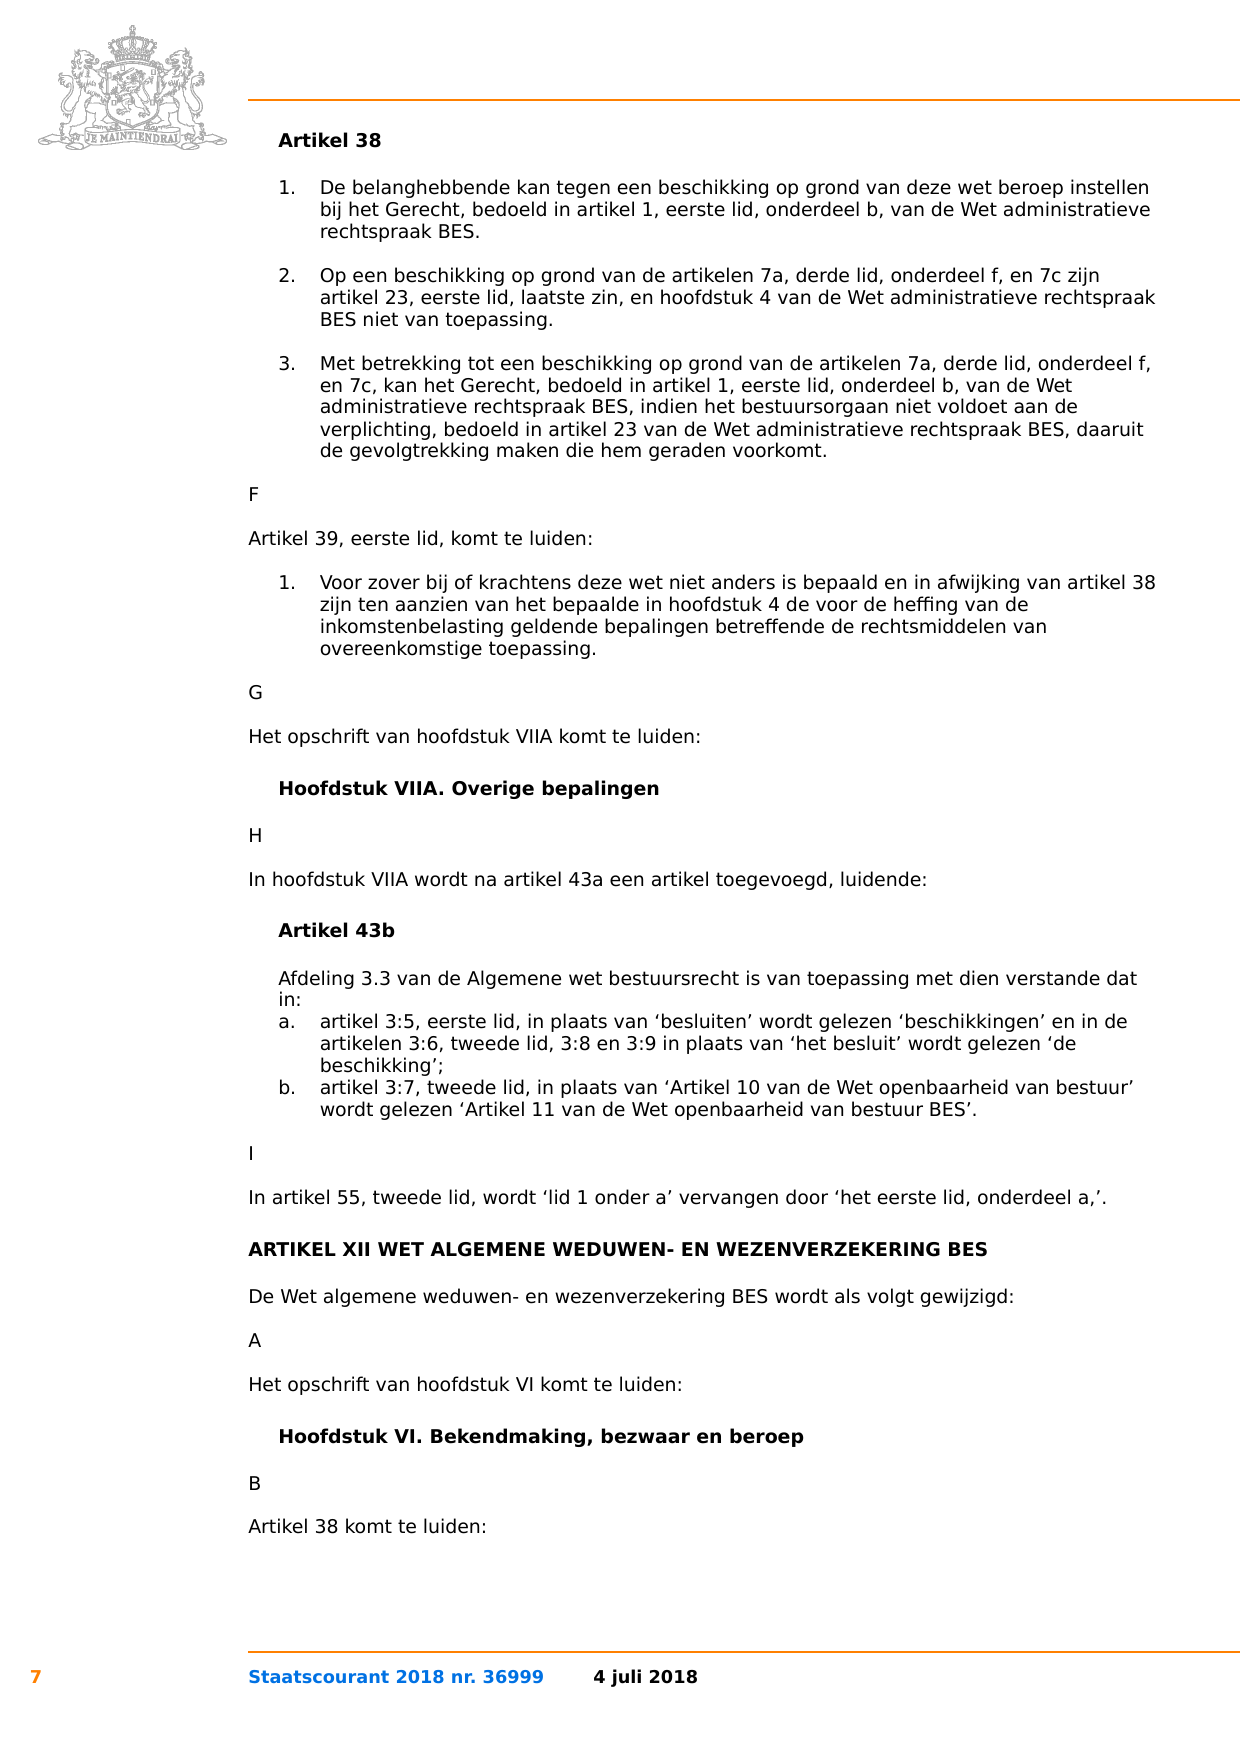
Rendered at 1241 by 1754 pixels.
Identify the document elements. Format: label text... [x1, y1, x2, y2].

text 3. Met betrekking tot een beschikking op grond van de artikelen 7a, derde lid, onderdeel f, en 7c, kan het Gerecht, bedoeld in artikel 1, eerste lid, onderdeel b, van de Wet administratieve rechtspraak BES, indien het bestuursorgaan niet voldoet aan de verplichting, bedoeld in artikel 23 van de Wet administratieve rechtspraak BES, daaruit de gevolgtrekking maken die hem geraden voorkomt. [278, 352, 1163, 462]
text I [248, 1143, 1163, 1165]
text 2. Op een beschikking op grond van de artikelen 7a, derde lid, onderdeel f, en 7c zijn artikel 23, eerste lid, laatste zin, en hoofdstuk 4 van de Wet administratieve rechtspraak BES niet van toepassing. [278, 265, 1163, 331]
text G [248, 682, 1163, 704]
subtitle Hoofdstuk VI. Bekendmaking, bezwaar en beroep [278, 1426, 1163, 1448]
text H [248, 824, 1163, 847]
text b. artikel 3:7, tweede lid, in plaats van ‘Artikel 10 van de Wet openbaarheid van bestuur’ wordt gelezen ‘Artikel 11 van de Wet openbaarheid van bestuur BES’. [278, 1077, 1163, 1121]
text De Wet algemene weduwen- en wezenverzekering BES wordt als volgt gewijzigd: [248, 1286, 1163, 1308]
text In artikel 55, tweede lid, wordt ‘lid 1 onder a’ vervangen door ‘het eerste lid, onderdeel a,’. [248, 1187, 1163, 1209]
text Artikel 38 komt te luiden: [248, 1516, 1163, 1538]
text 1. De belanghebbende kan tegen een beschikking op grond van deze wet beroep instellen bij het Gerecht, bedoeld in artikel 1, eerste lid, onderdeel b, van de Wet administratieve rechtspraak BES. [278, 177, 1163, 243]
text Het opschrift van hoofdstuk VIIA komt te luiden: [248, 726, 1163, 748]
text 1. Voor zover bij of krachtens deze wet niet anders is bepaald en in afwijking van artikel 38 zijn ten aanzien van het bepaalde in hoofdstuk 4 de voor de heffing van de inkomstenbelasting geldende bepalingen betreffende de rechtsmiddelen van overeenkomstige toepassing. [278, 572, 1163, 660]
subtitle Artikel 38 [278, 130, 1163, 152]
text B [248, 1473, 1163, 1494]
subtitle ARTIKEL XII WET ALGEMENE WEDUWEN- EN WEZENVERZEKERING BES [248, 1239, 1163, 1261]
text Het opschrift van hoofdstuk VI komt te luiden: [248, 1374, 1163, 1396]
text F [248, 484, 1163, 506]
text A [248, 1330, 1163, 1352]
text Afdeling 3.3 van de Algemene wet bestuursrecht is van toepassing met dien verstande dat in: [278, 967, 1163, 1011]
subtitle Artikel 43b [278, 920, 1163, 942]
subtitle Hoofdstuk VIIA. Overige bepalingen [278, 778, 1163, 799]
text a. artikel 3:5, eerste lid, in plaats van ‘besluiten’ wordt gelezen ‘beschikkingen’ en in de artikelen 3:6, tweede lid, 3:8 en 3:9 in plaats van ‘het besluit’ wordt gelezen ‘de beschikking’; [278, 1011, 1163, 1077]
text In hoofdstuk VIIA wordt na artikel 43a een artikel toegevoegd, luidende: [248, 868, 1163, 890]
text Artikel 39, eerste lid, komt te luiden: [248, 528, 1163, 550]
picture [38, 25, 227, 150]
